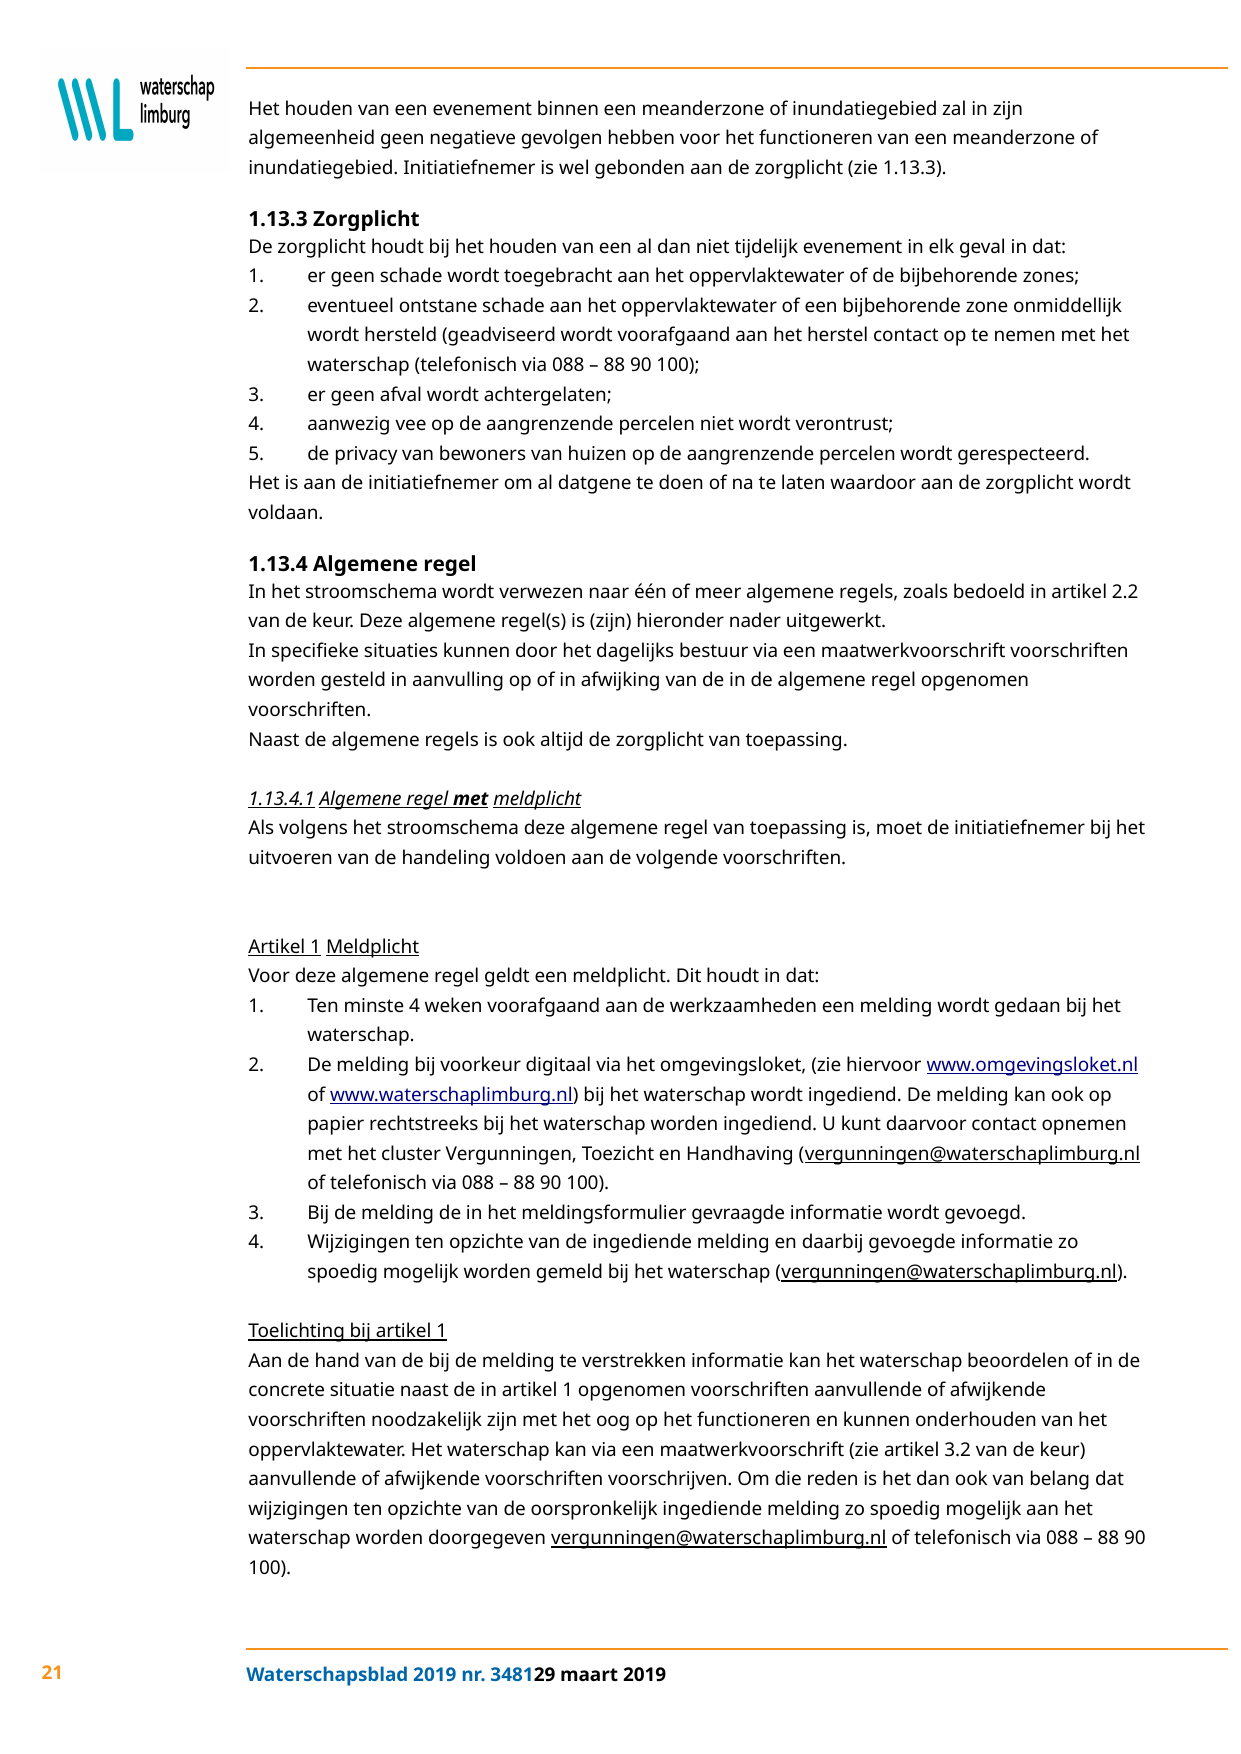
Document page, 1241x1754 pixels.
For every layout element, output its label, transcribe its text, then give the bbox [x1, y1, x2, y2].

list de privacy van bewoners van huizen op de aangrenzende percelen wordt gerespecteerd. [248, 440, 1152, 466]
list De melding bij voorkeur digitaal via het omgevingsloket, (zie hiervoor www.omgevingsloket.nl of www.waterschaplimburg.nl) bij het waterschap wordt ingediend. De melding kan ook op papier rechtstreeks bij het waterschap worden ingediend. U kunt daarvoor contact opnemen met het cluster Vergunningen, Toezicht en Handhaving (vergunningen@waterschaplimburg.nl of telefonisch via 088 – 88 90 100). [248, 1051, 1152, 1195]
list Ten minste 4 weken voorafgaand aan de werkzaamheden een melding wordt gedaan bij het waterschap. [248, 992, 1152, 1047]
text 1.13.4.1 Algemene regel met meldplicht [248, 785, 1152, 811]
text Toelichting bij artikel 1 [248, 1317, 1152, 1343]
list er geen schade wordt toegebracht aan het oppervlaktewater of de bijbehorende zones; [248, 262, 1152, 288]
text 1.13.4 Algemene regel [248, 549, 1152, 578]
text Artikel 1 Meldplicht [248, 933, 1152, 959]
text Het is aan de initiatiefnemer om al datgene te doen of na te laten waardoor aan de zorgplicht wordt voldaan. [248, 469, 1152, 525]
text Voor deze algemene regel geldt een meldplicht. Dit houdt in dat: [248, 962, 1152, 988]
list aanwezig vee op de aangrenzende percelen niet wordt verontrust; [248, 410, 1152, 436]
text In het stroomschema wordt verwezen naar één of meer algemene regels, zoals bedoeld in artikel 2.2 van de keur. Deze algemene regel(s) is (zijn) hieronder nader uitgewerkt. [248, 578, 1152, 633]
list eventueel ontstane schade aan het oppervlaktewater of een bijbehorende zone onmiddellijk wordt hersteld (geadviseerd wordt voorafgaand aan het herstel contact op te nemen met het waterschap (telefonisch via 088 – 88 90 100); [248, 292, 1152, 377]
text In specifieke situaties kunnen door het dagelijks bestuur via een maatwerkvoorschrift voorschriften worden gesteld in aanvulling op of in afwijking van de in de algemene regel opgenomen voorschriften. [248, 637, 1152, 722]
text Naast de algemene regels is ook altijd de zorgplicht van toepassing. [248, 726, 1152, 752]
text Het houden van een evenement binnen een meanderzone of inundatiegebied zal in zijn algemeenheid geen negatieve gevolgen hebben voor het functioneren van een meanderzone of inundatiegebied. Initiatiefnemer is wel gebonden aan de zorgplicht (zie 1.13.3). [248, 95, 1152, 180]
text De zorgplicht houdt bij het houden van een al dan niet tijdelijk evenement in elk geval in dat: [248, 233, 1152, 258]
picture [41, 47, 231, 172]
text 1.13.3 Zorgplicht [248, 204, 1152, 233]
text Als volgens het stroomschema deze algemene regel van toepassing is, moet de initiatiefnemer bij het uitvoeren van de handeling voldoen aan de volgende voorschriften. [248, 814, 1152, 870]
text Aan de hand van de bij de melding te verstrekken informatie kan het waterschap beoordelen of in de concrete situatie naast de in artikel 1 opgenomen voorschriften aanvullende of afwijkende voorschriften noodzakelijk zijn met het oog op het functioneren en kunnen onderhouden van het oppervlaktewater. Het waterschap kan via een maatwerkvoorschrift (zie artikel 3.2 van de keur) aanvullende of afwijkende voorschriften voorschrijven. Om die reden is het dan ook van belang dat wijzigingen ten opzichte van de oorspronkelijk ingediende melding zo spoedig mogelijk aan het waterschap worden doorgegeven vergunningen@waterschaplimburg.nl of telefonisch via 088 – 88 90 100). [248, 1347, 1152, 1580]
list Wijzigingen ten opzichte van de ingediende melding en daarbij gevoegde informatie zo spoedig mogelijk worden gemeld bij het waterschap (vergunningen@waterschaplimburg.nl). [248, 1229, 1152, 1284]
list er geen afval wordt achtergelaten; [248, 381, 1152, 406]
list Bij de melding de in het meldingsformulier gevraagde informatie wordt gevoegd. [248, 1199, 1152, 1225]
